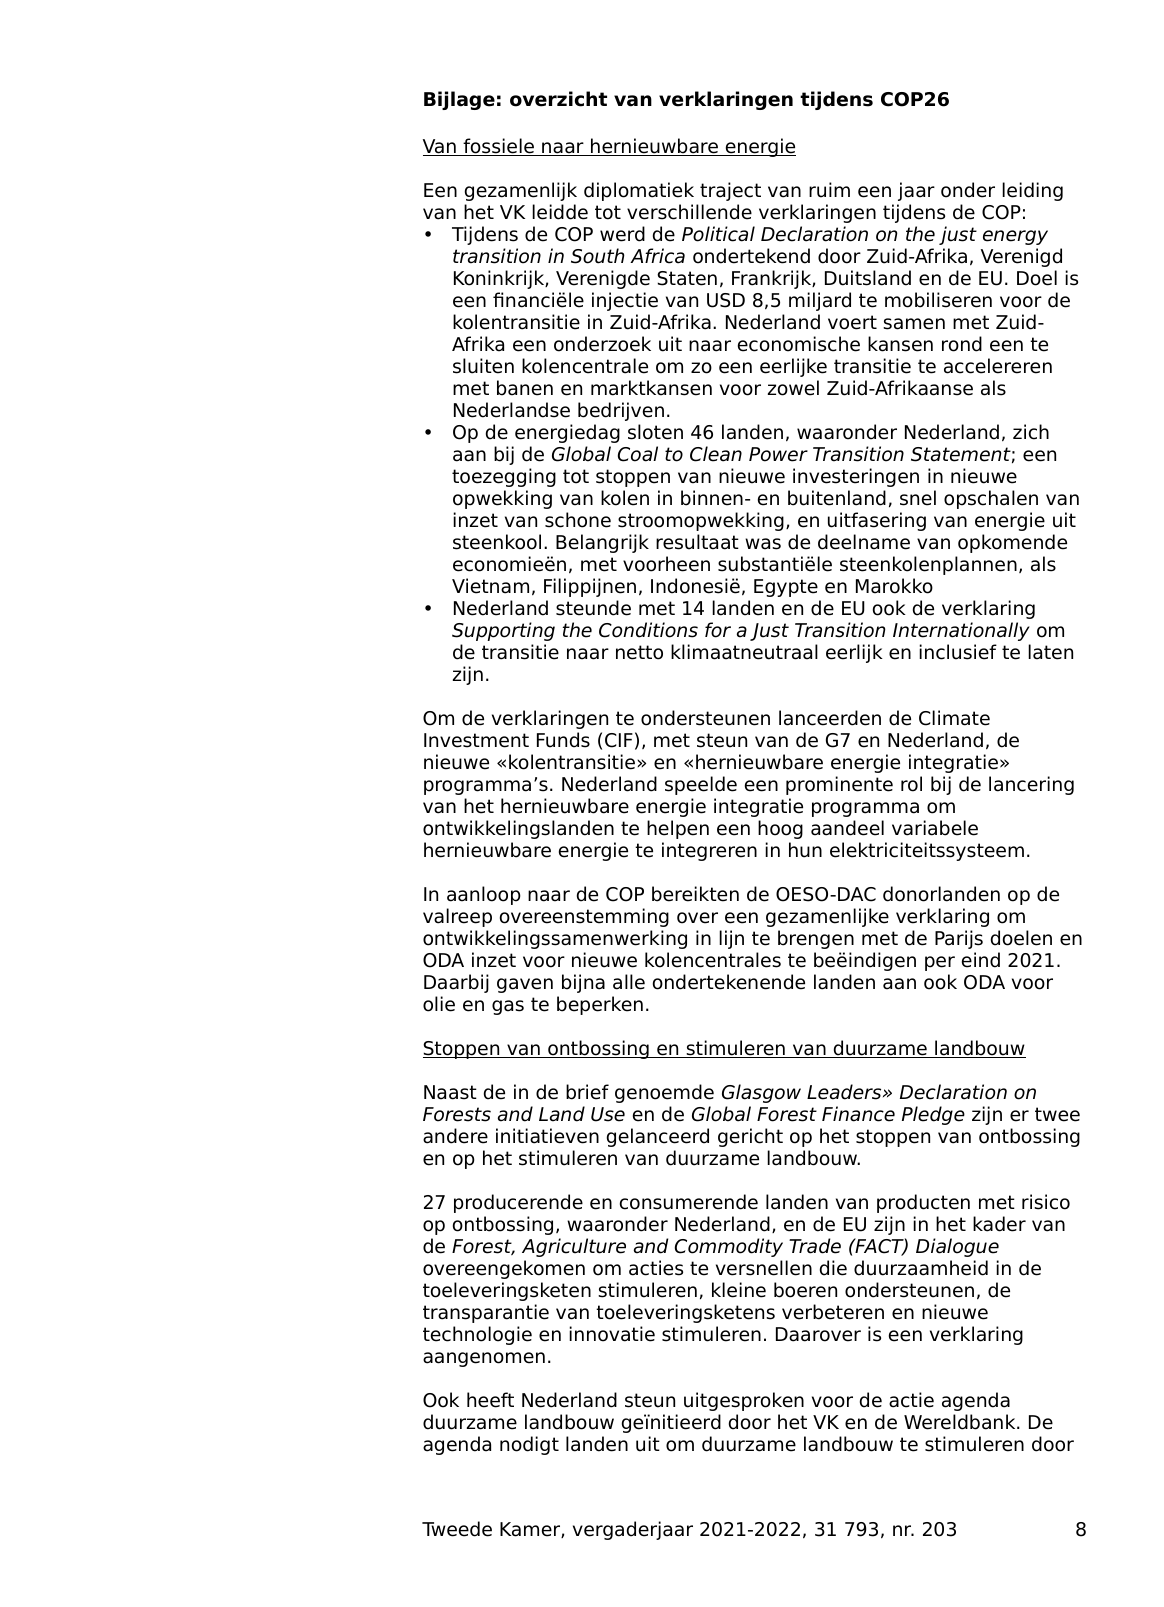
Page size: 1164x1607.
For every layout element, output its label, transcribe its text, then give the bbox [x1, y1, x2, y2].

subtitle Stoppen van ontbossing en stimuleren van duurzame landbouw [422, 1038, 1087, 1060]
text Om de verklaringen te ondersteunen lanceerden de Climate Investment Funds (CIF), met steun van de G7 en Nederland, de nieuwe «kolentransitie» en «hernieuwbare energie integratie» programma’s. Nederland speelde een prominente rol bij de lancering van het hernieuwbare energie integratie programma om ontwikkelingslanden te helpen een hoog aandeel variabele hernieuwbare energie te integreren in hun elektriciteitssysteem. [422, 708, 1087, 862]
text Naast de in de brief genoemde Glasgow Leaders» Declaration on Forests and Land Use en de Global Forest Finance Pledge zijn er twee andere initiatieven gelanceerd gericht op het stoppen van ontbossing en op het stimuleren van duurzame landbouw. [422, 1082, 1087, 1170]
text Een gezamenlijk diplomatiek traject van ruim een jaar onder leiding van het VK leidde tot verschillende verklaringen tijdens de COP: [422, 180, 1087, 224]
text In aanloop naar de COP bereikten de OESO-DAC donorlanden op de valreep overeenstemming over een gezamenlijke verklaring om ontwikkelingssamenwerking in lijn te brengen met de Parijs doelen en ODA inzet voor nieuwe kolencentrales te beëindigen per eind 2021. Daarbij gaven bijna alle ondertekenende landen aan ook ODA voor olie en gas te beperken. [422, 884, 1087, 1016]
text • Nederland steunde met 14 landen en de EU ook de verklaring Supporting the Conditions for a Just Transition Internationally om de transitie naar netto klimaatneutraal eerlijk en inclusief te laten zijn. [422, 598, 1087, 686]
text 27 producerende en consumerende landen van producten met risico op ontbossing, waaronder Nederland, en de EU zijn in het kader van de Forest, Agriculture and Commodity Trade (FACT) Dialogue overeengekomen om acties te versnellen die duurzaamheid in de toeleveringsketen stimuleren, kleine boeren ondersteunen, de transparantie van toeleveringsketens verbeteren en nieuwe technologie en innovatie stimuleren. Daarover is een verklaring aangenomen. [422, 1192, 1087, 1368]
text • Tijdens de COP werd de Political Declaration on the just energy transition in South Africa ondertekend door Zuid-Afrika, Verenigd Koninkrijk, Verenigde Staten, Frankrijk, Duitsland en de EU. Doel is een financiële injectie van USD 8,5 miljard te mobiliseren voor de kolentransitie in Zuid-Afrika. Nederland voert samen met Zuid-Afrika een onderzoek uit naar economische kansen rond een te sluiten kolencentrale om zo een eerlijke transitie te accelereren met banen en marktkansen voor zowel Zuid-Afrikaanse als Nederlandse bedrijven. [422, 224, 1087, 422]
text • Op de energiedag sloten 46 landen, waaronder Nederland, zich aan bij de Global Coal to Clean Power Transition Statement; een toezegging tot stoppen van nieuwe investeringen in nieuwe opwekking van kolen in binnen- en buitenland, snel opschalen van inzet van schone stroomopwekking, en uitfasering van energie uit steenkool. Belangrijk resultaat was de deelname van opkomende economieën, met voorheen substantiële steenkolenplannen, als Vietnam, Filippijnen, Indonesië, Egypte en Marokko [422, 422, 1087, 598]
subtitle Van fossiele naar hernieuwbare energie [422, 136, 1087, 158]
text Ook heeft Nederland steun uitgesproken voor de actie agenda duurzame landbouw geïnitieerd door het VK en de Wereldbank. De agenda nodigt landen uit om duurzame landbouw te stimuleren door [422, 1390, 1087, 1456]
subtitle Bijlage: overzicht van verklaringen tijdens COP26 [77, 89, 1087, 111]
